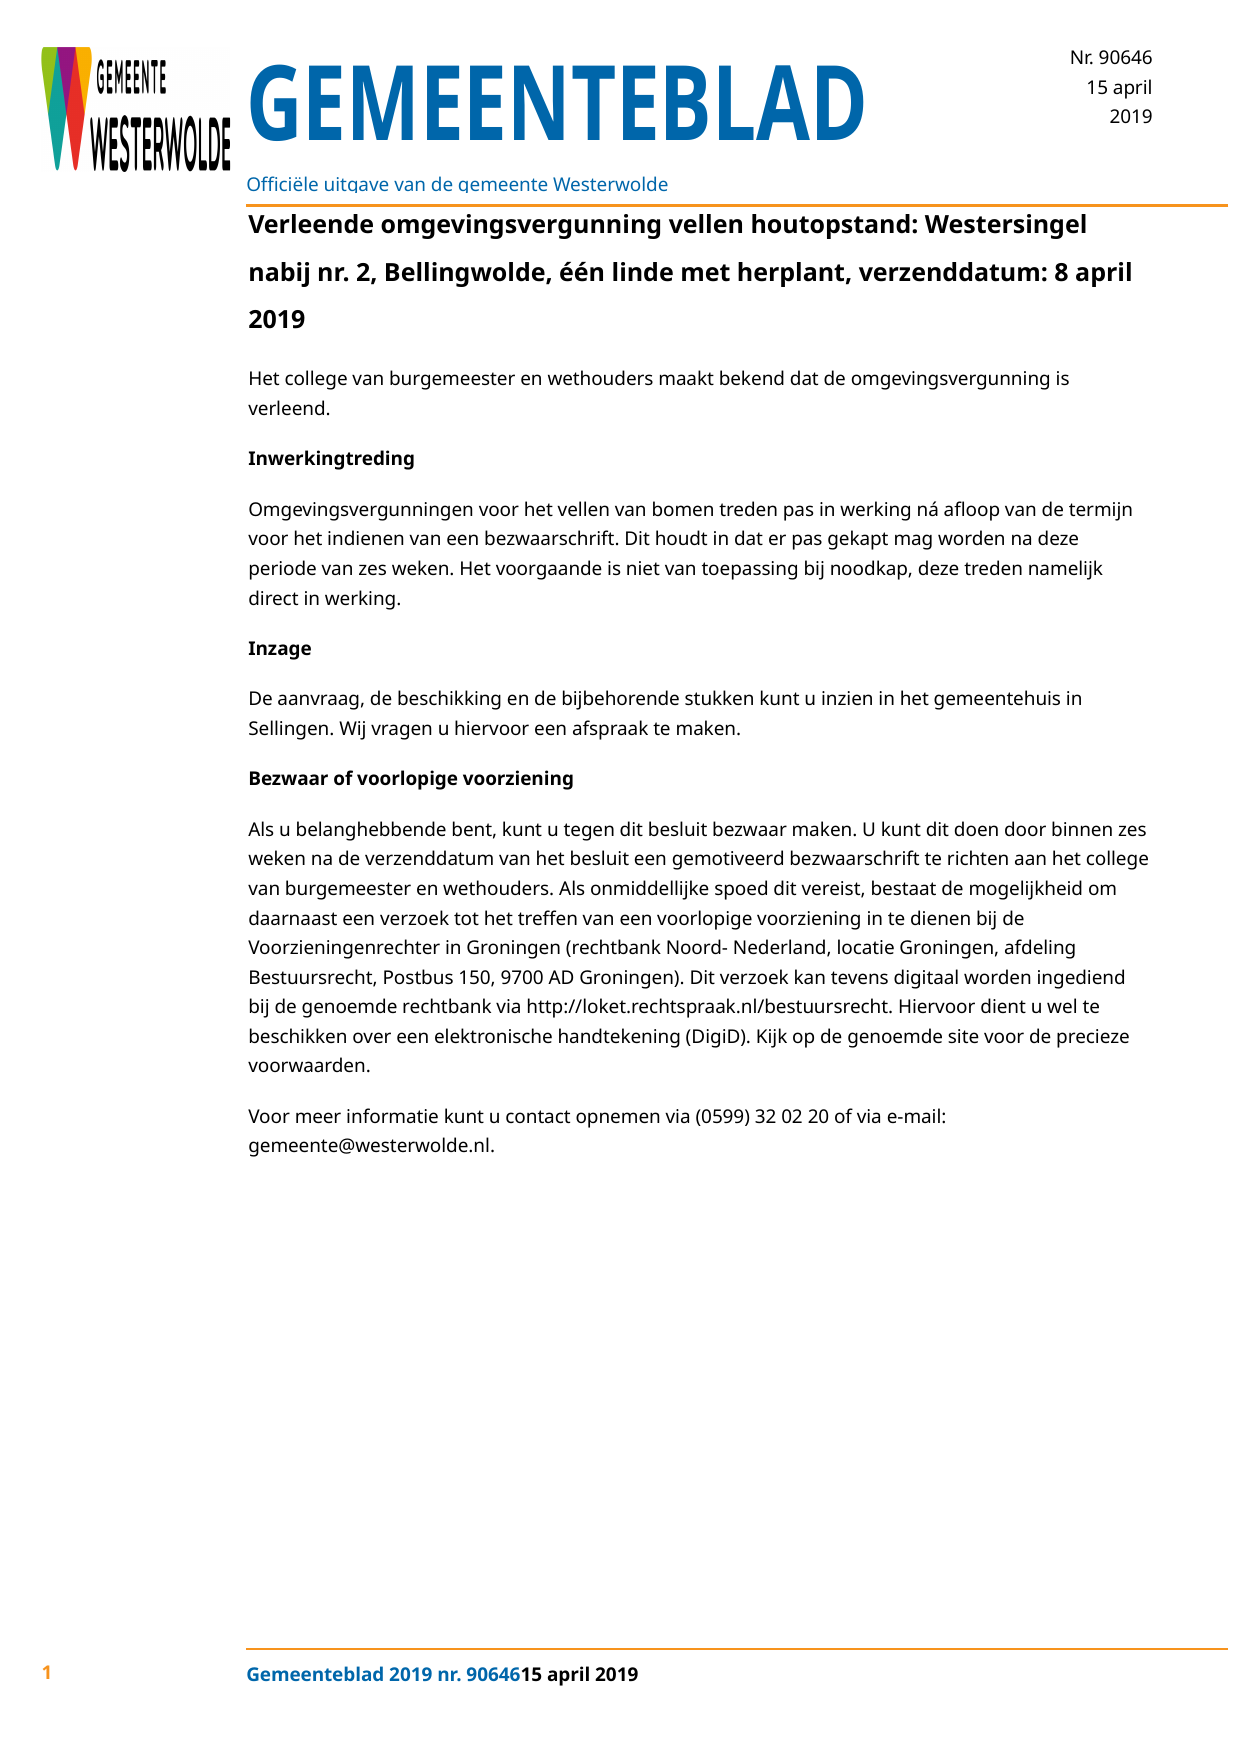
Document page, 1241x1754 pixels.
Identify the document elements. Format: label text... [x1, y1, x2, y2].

text Inwerkingtreding [248, 446, 1152, 471]
text Inzage [248, 635, 1152, 661]
text Als u belanghebbende bent, kunt u tegen dit besluit bezwaar maken. U kunt dit doen door binnen zes weken na de verzenddatum van het besluit een gemotiveerd bezwaarschrift te richten aan het college van burgemeester en wethouders. Als onmiddellijke spoed dit vereist, bestaat de mogelijkheid om daarnaast een verzoek tot het treffen van een voorlopige voorziening in te dienen bij de Voorzieningenrechter in Groningen (rechtbank Noord- Nederland, locatie Groningen, afdeling Bestuursrecht, Postbus 150, 9700 AD Groningen). Dit verzoek kan tevens digitaal worden ingediend bij de genoemde rechtbank via http://loket.rechtspraak.nl/bestuursrecht. Hiervoor dient u wel te beschikken over een elektronische handtekening (DigiD). Kijk op de genoemde site voor de precieze voorwaarden. [248, 816, 1152, 1078]
text Het college van burgemeester en wethouders maakt bekend dat de omgevingsvergunning is verleend. [248, 366, 1152, 421]
text Verleende omgevingsvergunning vellen houtopstand: Westersingel nabij nr. 2, Bellingwolde, één linde met herplant, verzenddatum: 8 april 2019 [248, 207, 1152, 336]
text De aanvraag, de beschikking en de bijbehorende stukken kunt u inzien in het gemeentehuis in Sellingen. Wij vragen u hiervoor een afspraak te maken. [248, 686, 1152, 741]
text Bezwaar of voorlopige voorziening [248, 766, 1152, 791]
text Omgevingsvergunningen voor het vellen van bomen treden pas in werking ná afloop van de termijn voor het indienen van een bezwaarschrift. Dit houdt in dat er pas gekapt mag worden na deze periode van zes weken. Het voorgaande is niet van toepassing bij noodkap, deze treden namelijk direct in werking. [248, 496, 1152, 610]
text Voor meer informatie kunt u contact opnemen via (0599) 32 02 20 of via e-mail: gemeente@westerwolde.nl. [248, 1103, 1152, 1158]
picture [41, 47, 231, 172]
